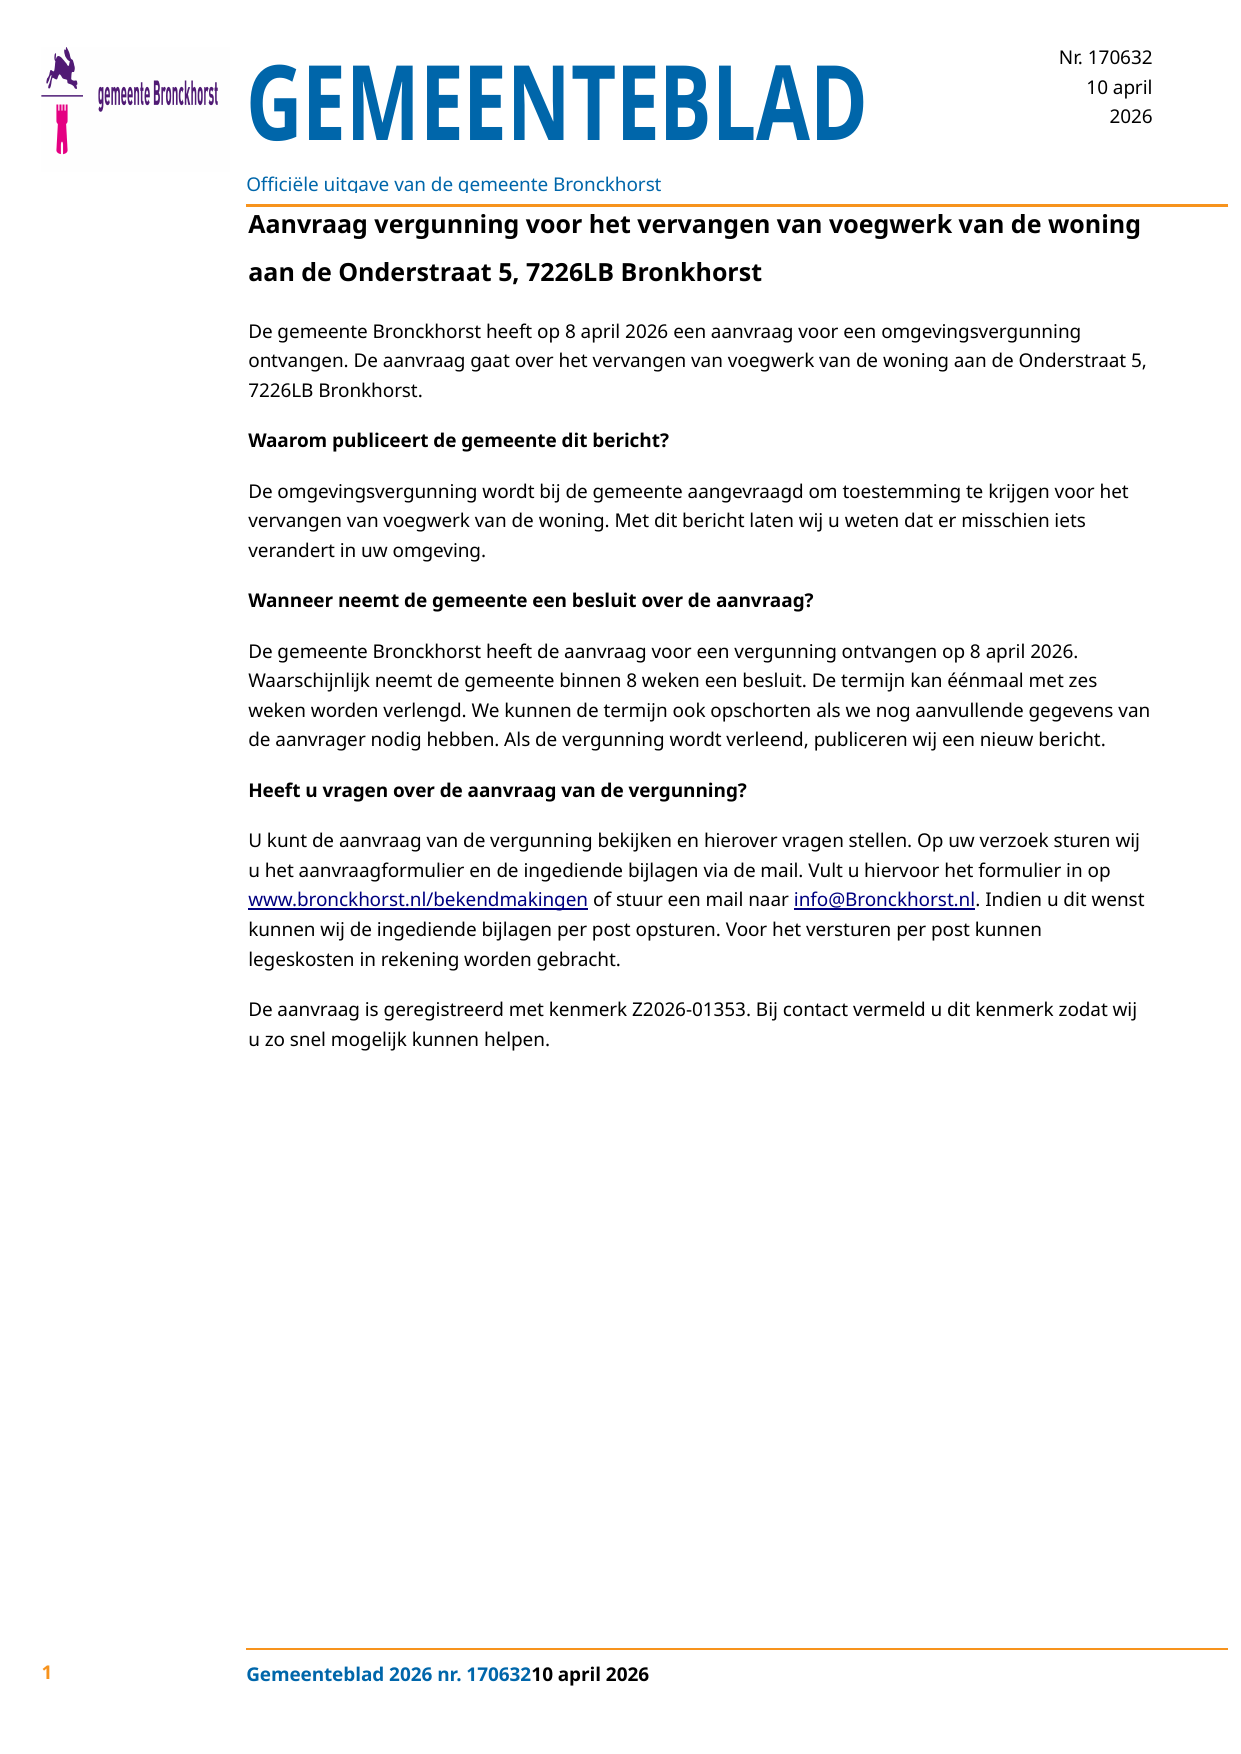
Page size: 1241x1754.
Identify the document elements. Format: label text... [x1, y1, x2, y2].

text Heeft u vragen over de aanvraag van de vergunning? [248, 777, 1152, 803]
text De aanvraag is geregistreerd met kenmerk Z2026-01353. Bij contact vermeld u dit kenmerk zodat wij u zo snel mogelijk kunnen helpen. [248, 996, 1152, 1052]
text Aanvraag vergunning voor het vervangen van voegwerk van de woning aan de Onderstraat 5, 7226LB Bronkhorst [248, 207, 1152, 288]
text De gemeente Bronckhorst heeft op 8 april 2026 een aanvraag voor een omgevingsvergunning ontvangen. De aanvraag gaat over het vervangen van voegwerk van de woning aan de Onderstraat 5, 7226LB Bronkhorst. [248, 318, 1152, 403]
text Waarom publiceert de gemeente dit bericht? [248, 427, 1152, 453]
text De gemeente Bronckhorst heeft de aanvraag voor een vergunning ontvangen op 8 april 2026. Waarschijnlijk neemt de gemeente binnen 8 weken een besluit. De termijn kan éénmaal met zes weken worden verlengd. We kunnen de termijn ook opschorten als we nog aanvullende gegevens van de aanvrager nodig hebben. Als de vergunning wordt verleend, publiceren wij een nieuw bericht. [248, 638, 1152, 752]
text Wanneer neemt de gemeente een besluit over de aanvraag? [248, 587, 1152, 613]
picture [41, 47, 231, 172]
text U kunt de aanvraag van de vergunning bekijken en hierover vragen stellen. Op uw verzoek sturen wij u het aanvraagformulier en de ingediende bijlagen via de mail. Vult u hiervoor het formulier in op www.bronckhorst.nl/bekendmakingen of stuur een mail naar info@Bronckhorst.nl. Indien u dit wenst kunnen wij de ingediende bijlagen per post opsturen. Voor het versturen per post kunnen legeskosten in rekening worden gebracht. [248, 827, 1152, 972]
text De omgevingsvergunning wordt bij de gemeente aangevraagd om toestemming te krijgen voor het vervangen van voegwerk van de woning. Met dit bericht laten wij u weten dat er misschien iets verandert in uw omgeving. [248, 478, 1152, 563]
